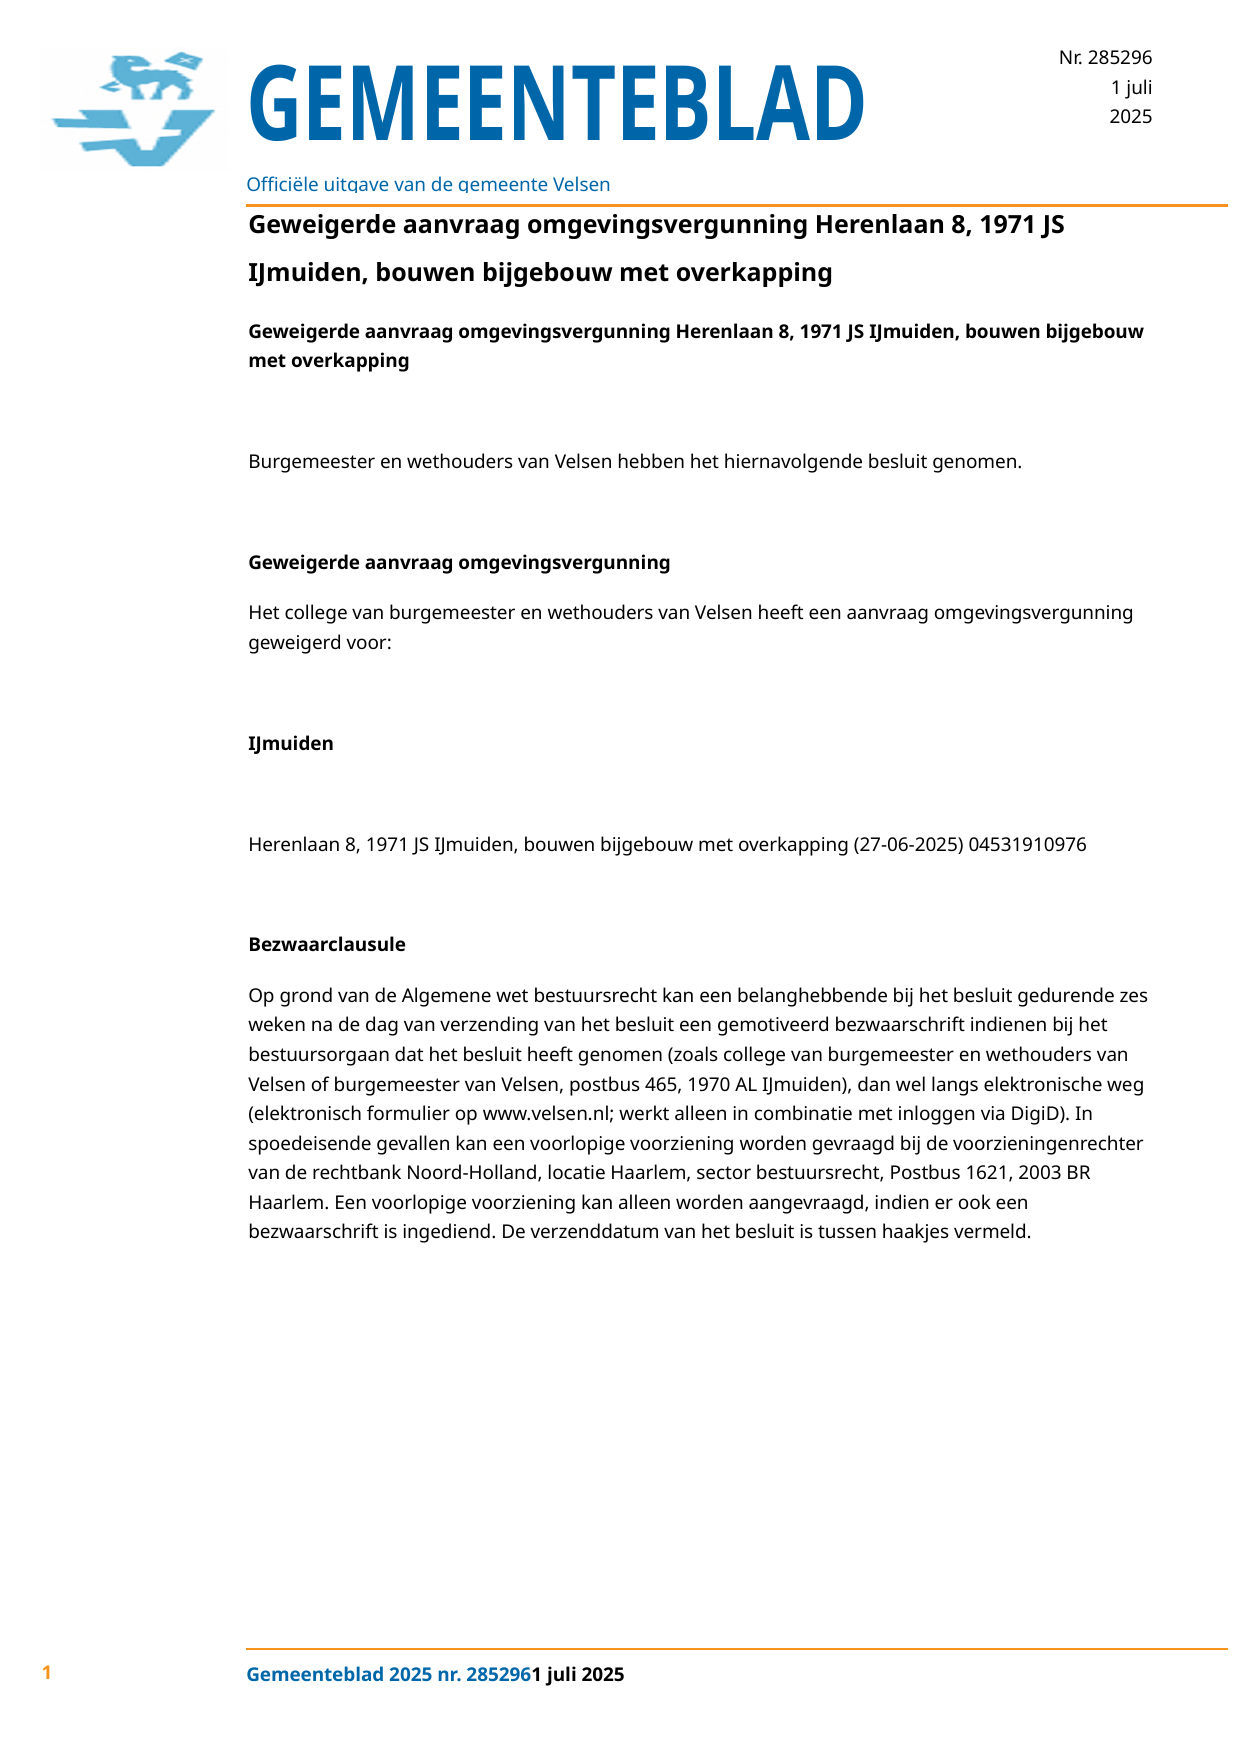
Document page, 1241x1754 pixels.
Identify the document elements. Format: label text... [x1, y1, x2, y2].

text Het college van burgemeester en wethouders van Velsen heeft een aanvraag omgevingsvergunning geweigerd voor: [248, 599, 1152, 655]
text Op grond van de Algemene wet bestuursrecht kan een belanghebbende bij het besluit gedurende zes weken na de dag van verzending van het besluit een gemotiveerd bezwaarschrift indienen bij het bestuursorgaan dat het besluit heeft genomen (zoals college van burgemeester en wethouders van Velsen of burgemeester van Velsen, postbus 465, 1970 AL IJmuiden), dan wel langs elektronische weg (elektronisch formulier op www.velsen.nl; werkt alleen in combinatie met inloggen via DigiD). In spoedeisende gevallen kan een voorlopige voorziening worden gevraagd bij de voorzieningenrechter van de rechtbank Noord-Holland, locatie Haarlem, sector bestuursrecht, Postbus 1621, 2003 BR Haarlem. Een voorlopige voorziening kan alleen worden aangevraagd, indien er ook een bezwaarschrift is ingediend. De verzenddatum van het besluit is tussen haakjes vermeld. [248, 982, 1152, 1244]
text IJmuiden [248, 730, 1152, 756]
text Geweigerde aanvraag omgevingsvergunning Herenlaan 8, 1971 JS IJmuiden, bouwen bijgebouw met overkapping [248, 207, 1152, 288]
text Herenlaan 8, 1971 JS IJmuiden, bouwen bijgebouw met overkapping (27-06-2025) 04531910976 [248, 831, 1152, 857]
text Geweigerde aanvraag omgevingsvergunning [248, 549, 1152, 575]
picture [41, 47, 231, 172]
text Burgemeester en wethouders van Velsen hebben het hiernavolgende besluit genomen. [248, 448, 1152, 474]
text Bezwaarclausule [248, 932, 1152, 957]
text Geweigerde aanvraag omgevingsvergunning Herenlaan 8, 1971 JS IJmuiden, bouwen bijgebouw met overkapping [248, 318, 1152, 373]
